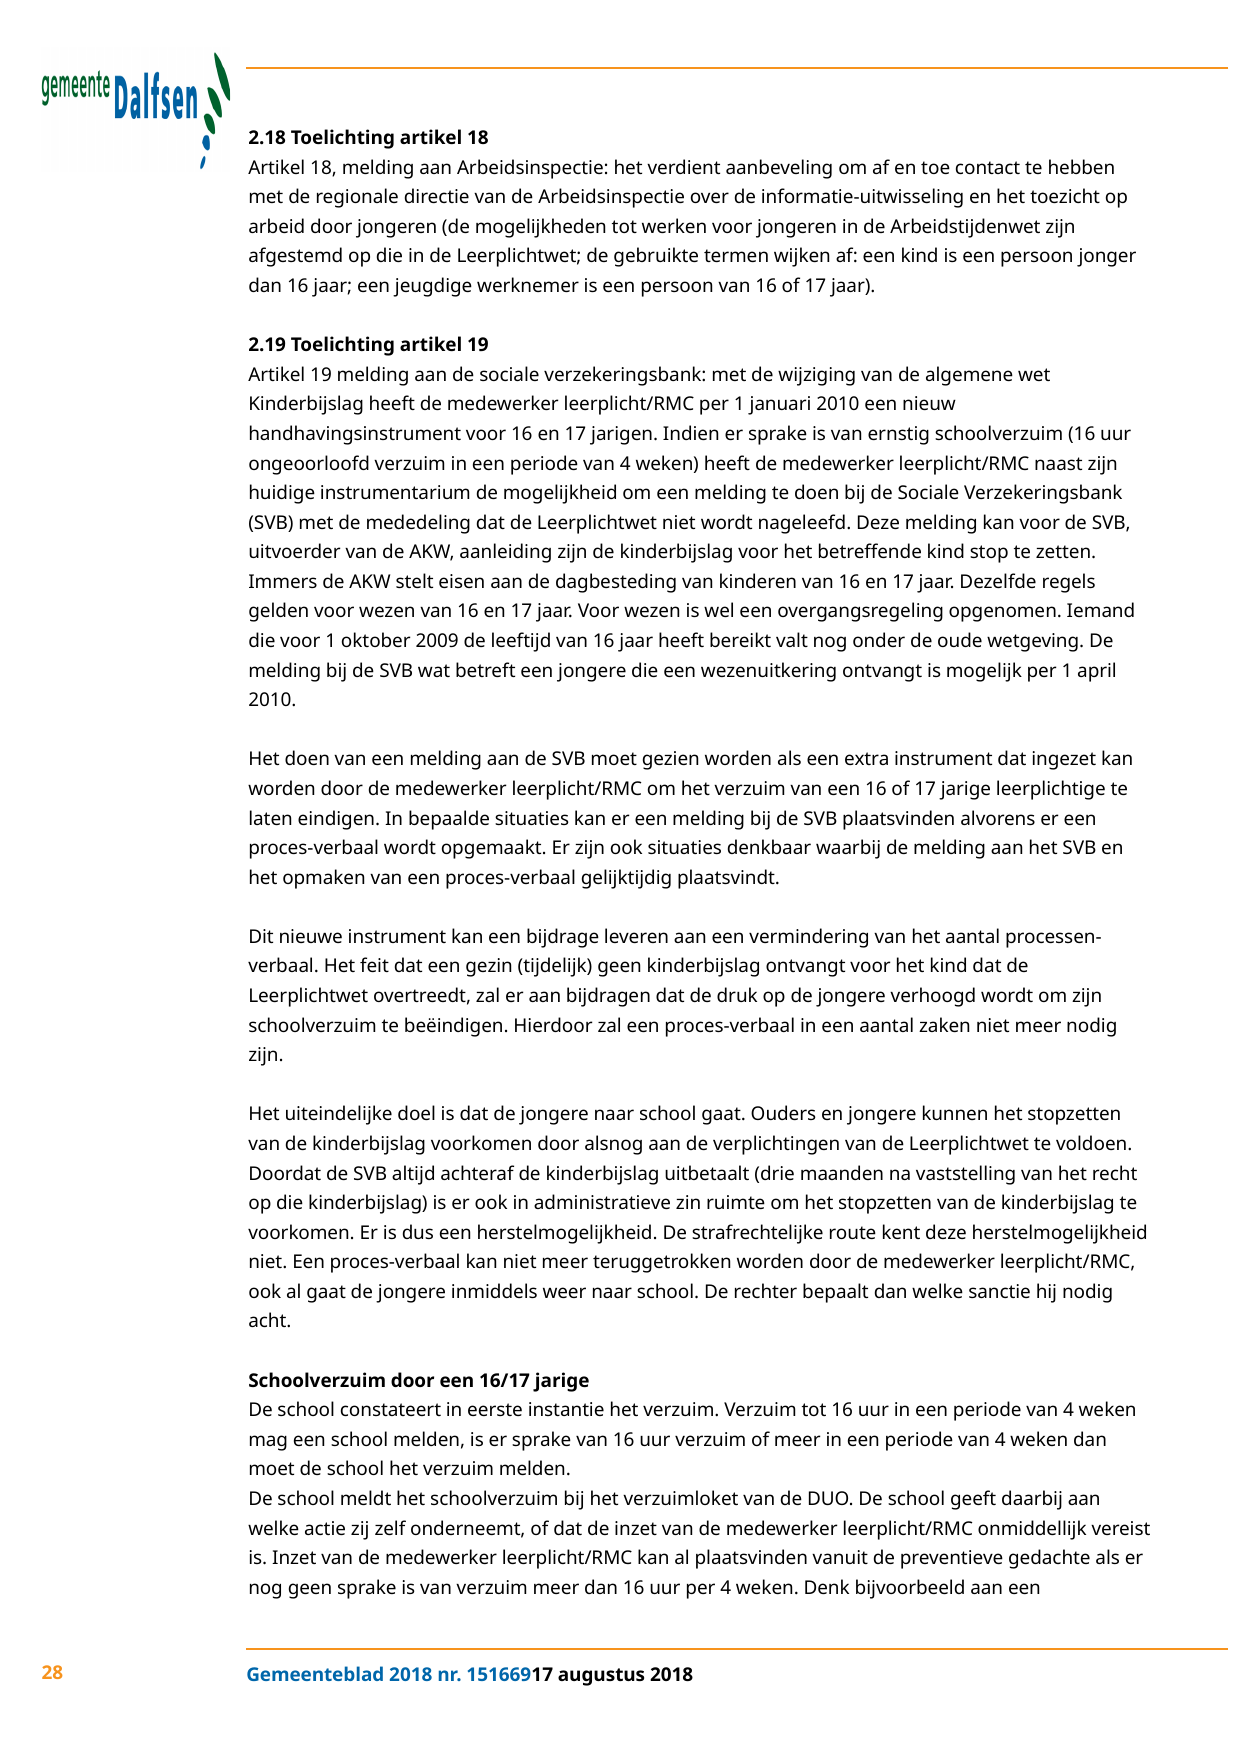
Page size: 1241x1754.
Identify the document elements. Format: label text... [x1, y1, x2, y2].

text Dit nieuwe instrument kan een bijdrage leveren aan een vermindering van het aantal processen-verbaal. Het feit dat een gezin (tijdelijk) geen kinderbijslag ontvangt voor het kind dat de Leerplichtwet overtreedt, zal er aan bijdragen dat de druk op de jongere verhoogd wordt om zijn schoolverzuim te beëindigen. Hierdoor zal een proces-verbaal in een aantal zaken niet meer nodig zijn. [248, 923, 1152, 1067]
text De school meldt het schoolverzuim bij het verzuimloket van de DUO. De school geeft daarbij aan welke actie zij zelf onderneemt, of dat de inzet van de medewerker leerplicht/RMC onmiddellijk vereist is. Inzet van de medewerker leerplicht/RMC kan al plaatsvinden vanuit de preventieve gedachte als er nog geen sprake is van verzuim meer dan 16 uur per 4 weken. Denk bijvoorbeeld aan een [248, 1485, 1152, 1600]
text De school constateert in eerste instantie het verzuim. Verzuim tot 16 uur in een periode van 4 weken mag een school melden, is er sprake van 16 uur verzuim of meer in een periode van 4 weken dan moet de school het verzuim melden. [248, 1396, 1152, 1481]
text Het uiteindelijke doel is dat de jongere naar school gaat. Ouders en jongere kunnen het stopzetten van de kinderbijslag voorkomen door alsnog aan de verplichtingen van de Leerplichtwet te voldoen. Doordat de SVB altijd achteraf de kinderbijslag uitbetaalt (drie maanden na vaststelling van het recht op die kinderbijslag) is er ook in administratieve zin ruimte om het stopzetten van de kinderbijslag te voorkomen. Er is dus een herstelmogelijkheid. De strafrechtelijke route kent deze herstelmogelijkheid niet. Een proces-verbaal kan niet meer teruggetrokken worden door de medewerker leerplicht/RMC, ook al gaat de jongere inmiddels weer naar school. De rechter bepaalt dan welke sanctie hij nodig acht. [248, 1101, 1152, 1333]
text Artikel 18, melding aan Arbeidsinspectie: het verdient aanbeveling om af en toe contact te hebben met de regionale directie van de Arbeidsinspectie over de informatie-uitwisseling en het toezicht op arbeid door jongeren (de mogelijkheden tot werken voor jongeren in de Arbeidstijdenwet zijn afgestemd op die in de Leerplichtwet; de gebruikte termen wijken af: een kind is een persoon jonger dan 16 jaar; een jeugdige werknemer is een persoon van 16 of 17 jaar). [248, 154, 1152, 298]
text 2.18 Toelichting artikel 18 [248, 124, 1152, 150]
text Artikel 19 melding aan de sociale verzekeringsbank: met de wijziging van de algemene wet Kinderbijslag heeft de medewerker leerplicht/RMC per 1 januari 2010 een nieuw handhavingsinstrument voor 16 en 17 jarigen. Indien er sprake is van ernstig schoolverzuim (16 uur ongeoorloofd verzuim in een periode van 4 weken) heeft de medewerker leerplicht/RMC naast zijn huidige instrumentarium de mogelijkheid om een melding te doen bij de Sociale Verzekeringsbank (SVB) met de mededeling dat de Leerplichtwet niet wordt nageleefd. Deze melding kan voor de SVB, uitvoerder van de AKW, aanleiding zijn de kinderbijslag voor het betreffende kind stop te zetten. Immers de AKW stelt eisen aan de dagbesteding van kinderen van 16 en 17 jaar. Dezelfde regels gelden voor wezen van 16 en 17 jaar. Voor wezen is wel een overgangsregeling opgenomen. Iemand die voor 1 oktober 2009 de leeftijd van 16 jaar heeft bereikt valt nog onder de oude wetgeving. De melding bij de SVB wat betreft een jongere die een wezenuitkering ontvangt is mogelijk per 1 april 2010. [248, 361, 1152, 712]
text Schoolverzuim door een 16/17 jarige [248, 1367, 1152, 1393]
text 2.19 Toelichting artikel 19 [248, 331, 1152, 357]
picture [41, 47, 231, 172]
text Het doen van een melding aan de SVB moet gezien worden als een extra instrument dat ingezet kan worden door de medewerker leerplicht/RMC om het verzuim van een 16 of 17 jarige leerplichtige te laten eindigen. In bepaalde situaties kan er een melding bij de SVB plaatsvinden alvorens er een proces-verbaal wordt opgemaakt. Er zijn ook situaties denkbaar waarbij de melding aan het SVB en het opmaken van een proces-verbaal gelijktijdig plaatsvindt. [248, 746, 1152, 890]
